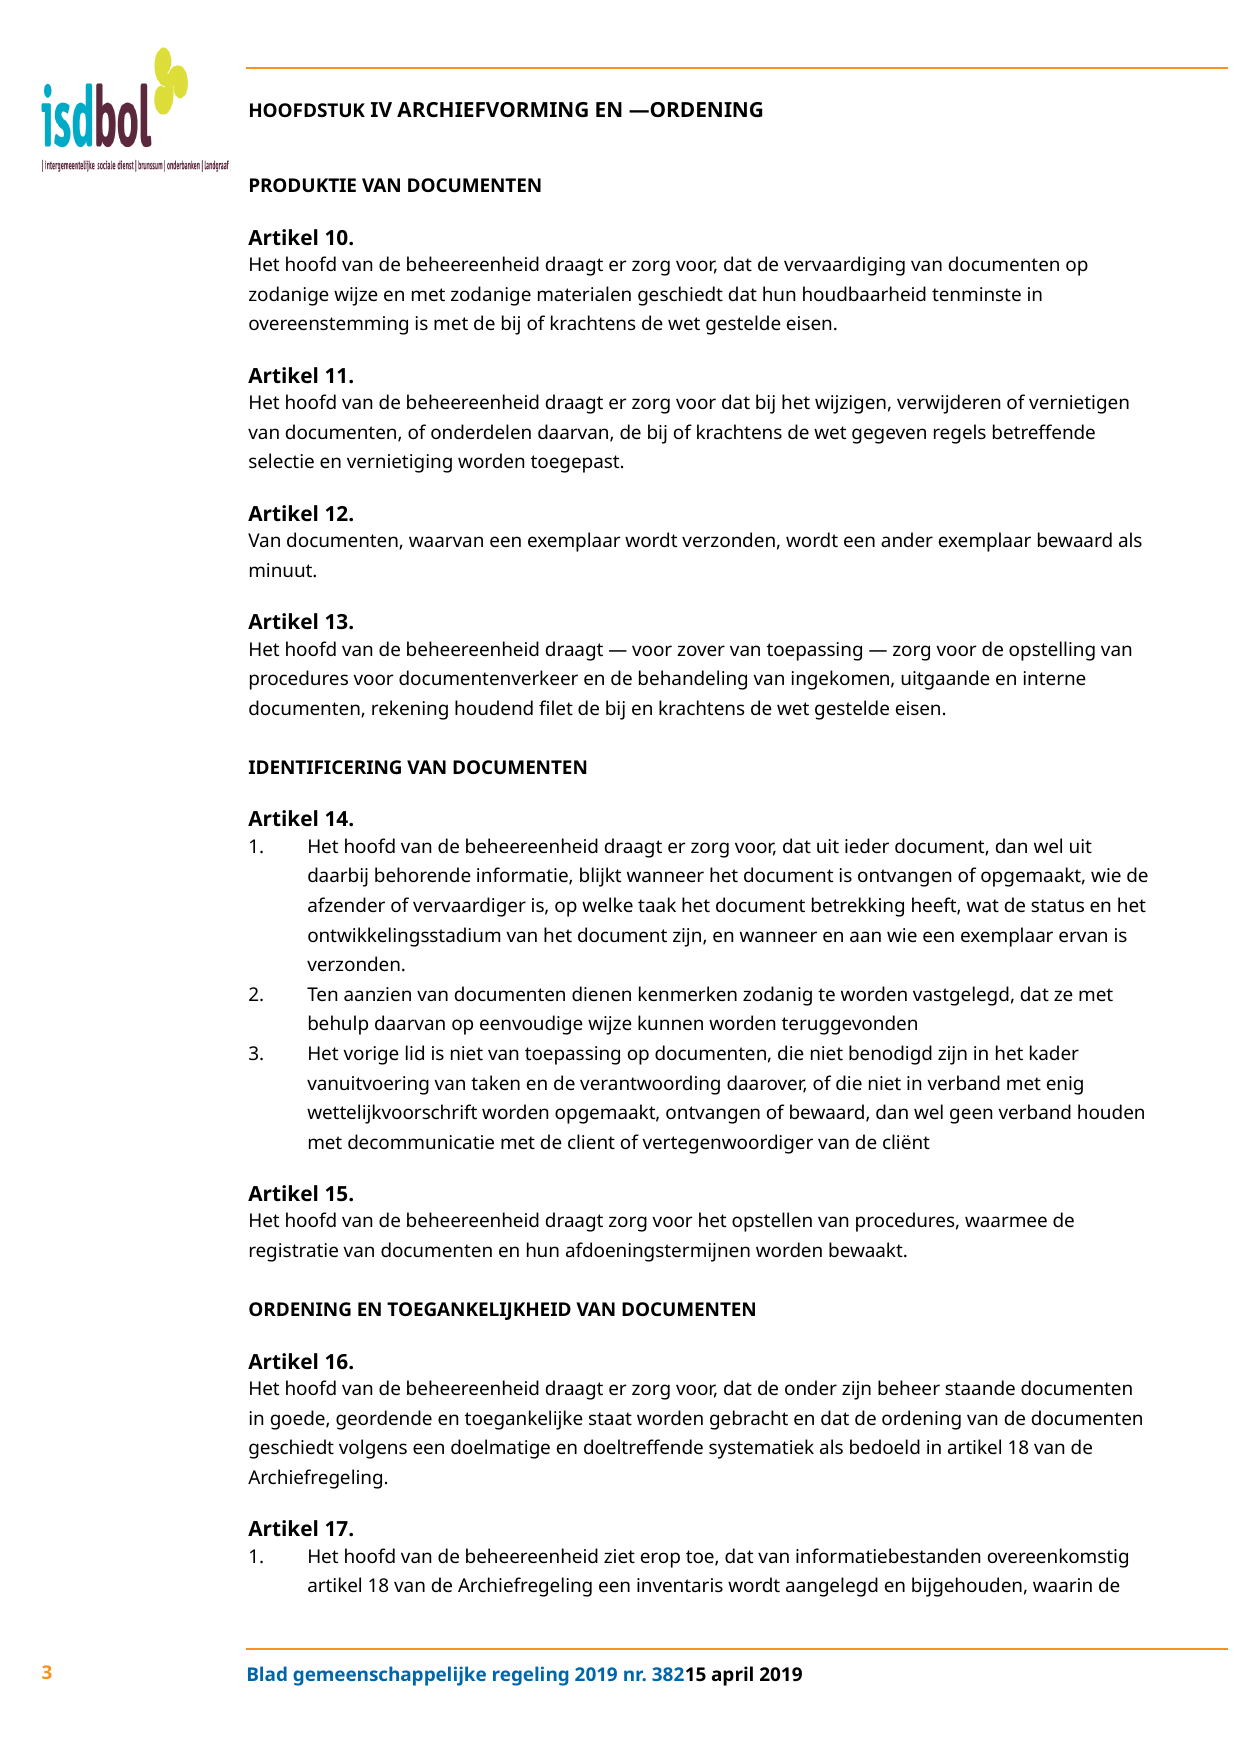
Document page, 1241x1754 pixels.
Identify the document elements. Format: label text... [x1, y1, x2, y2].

list Het hoofd van de beheereenheid ziet erop toe, dat van informatiebestanden overeenkomstig artikel 18 van de Archiefregeling een inventaris wordt aangelegd en bijgehouden, waarin de [248, 1543, 1152, 1598]
text Het hoofd van de beheereenheid draagt er zorg voor dat bij het wijzigen, verwijderen of vernietigen van documenten, of onderdelen daarvan, de bij of krachtens de wet gegeven regels betreffende selectie en vernietiging worden toegepast. [248, 389, 1152, 474]
list Ten aanzien van documenten dienen kenmerken zodanig te worden vastgelegd, dat ze met behulp daarvan op eenvoudige wijze kunnen worden teruggevonden [248, 981, 1152, 1036]
text Artikel 12. [248, 499, 1152, 527]
text Van documenten, waarvan een exemplaar wordt verzonden, wordt een ander exemplaar bewaard als minuut. [248, 527, 1152, 583]
text Artikel 10. [248, 223, 1152, 251]
text Het hoofd van de beheereenheid draagt zorg voor het opstellen van procedures, waarmee de registratie van documenten en hun afdoeningstermijnen worden bewaakt. [248, 1208, 1152, 1263]
text HOOFDSTUK IV ARCHIEFVORMING EN —ORDENING [248, 95, 1152, 123]
text Artikel 11. [248, 361, 1152, 389]
list Het vorige lid is niet van toepassing op documenten, die niet benodigd zijn in het kader vanuitvoering van taken en de verantwoording daarover, of die niet in verband met enig wettelijkvoorschrift worden opgemaakt, ontvangen of bewaard, dan wel geen verband houden met decommunicatie met de client of vertegenwoordiger van de cliënt [248, 1040, 1152, 1154]
picture [41, 47, 231, 172]
text IDENTIFICERING VAN DOCUMENTEN [248, 754, 1152, 780]
text Het hoofd van de beheereenheid draagt — voor zover van toepassing — zorg voor de opstelling van procedures voor documentenverkeer en de behandeling van ingekomen, uitgaande en interne documenten, rekening houdend filet de bij en krachtens de wet gestelde eisen. [248, 636, 1152, 721]
text Artikel 13. [248, 607, 1152, 636]
list Het hoofd van de beheereenheid draagt er zorg voor, dat uit ieder document, dan wel uit daarbij behorende informatie, blijkt wanneer het document is ontvangen of opgemaakt, wie de afzender of vervaardiger is, op welke taak het document betrekking heeft, wat de status en het ontwikkelingsstadium van het document zijn, en wanneer en aan wie een exemplaar ervan is verzonden. [248, 833, 1152, 977]
text Artikel 16. [248, 1347, 1152, 1375]
text Artikel 17. [248, 1514, 1152, 1543]
text ORDENING EN TOEGANKELIJKHEID VAN DOCUMENTEN [248, 1296, 1152, 1322]
text Het hoofd van de beheereenheid draagt er zorg voor, dat de onder zijn beheer staande documenten in goede, geordende en toegankelijke staat worden gebracht en dat de ordening van de documenten geschiedt volgens een doelmatige en doeltreffende systematiek als bedoeld in artikel 18 van de Archiefregeling. [248, 1375, 1152, 1490]
text Artikel 14. [248, 804, 1152, 833]
text Artikel 15. [248, 1179, 1152, 1208]
text Het hoofd van de beheereenheid draagt er zorg voor, dat de vervaardiging van documenten op zodanige wijze en met zodanige materialen geschiedt dat hun houdbaarheid tenminste in overeenstemming is met de bij of krachtens de wet gestelde eisen. [248, 251, 1152, 336]
text PRODUKTIE VAN DOCUMENTEN [248, 172, 1152, 198]
